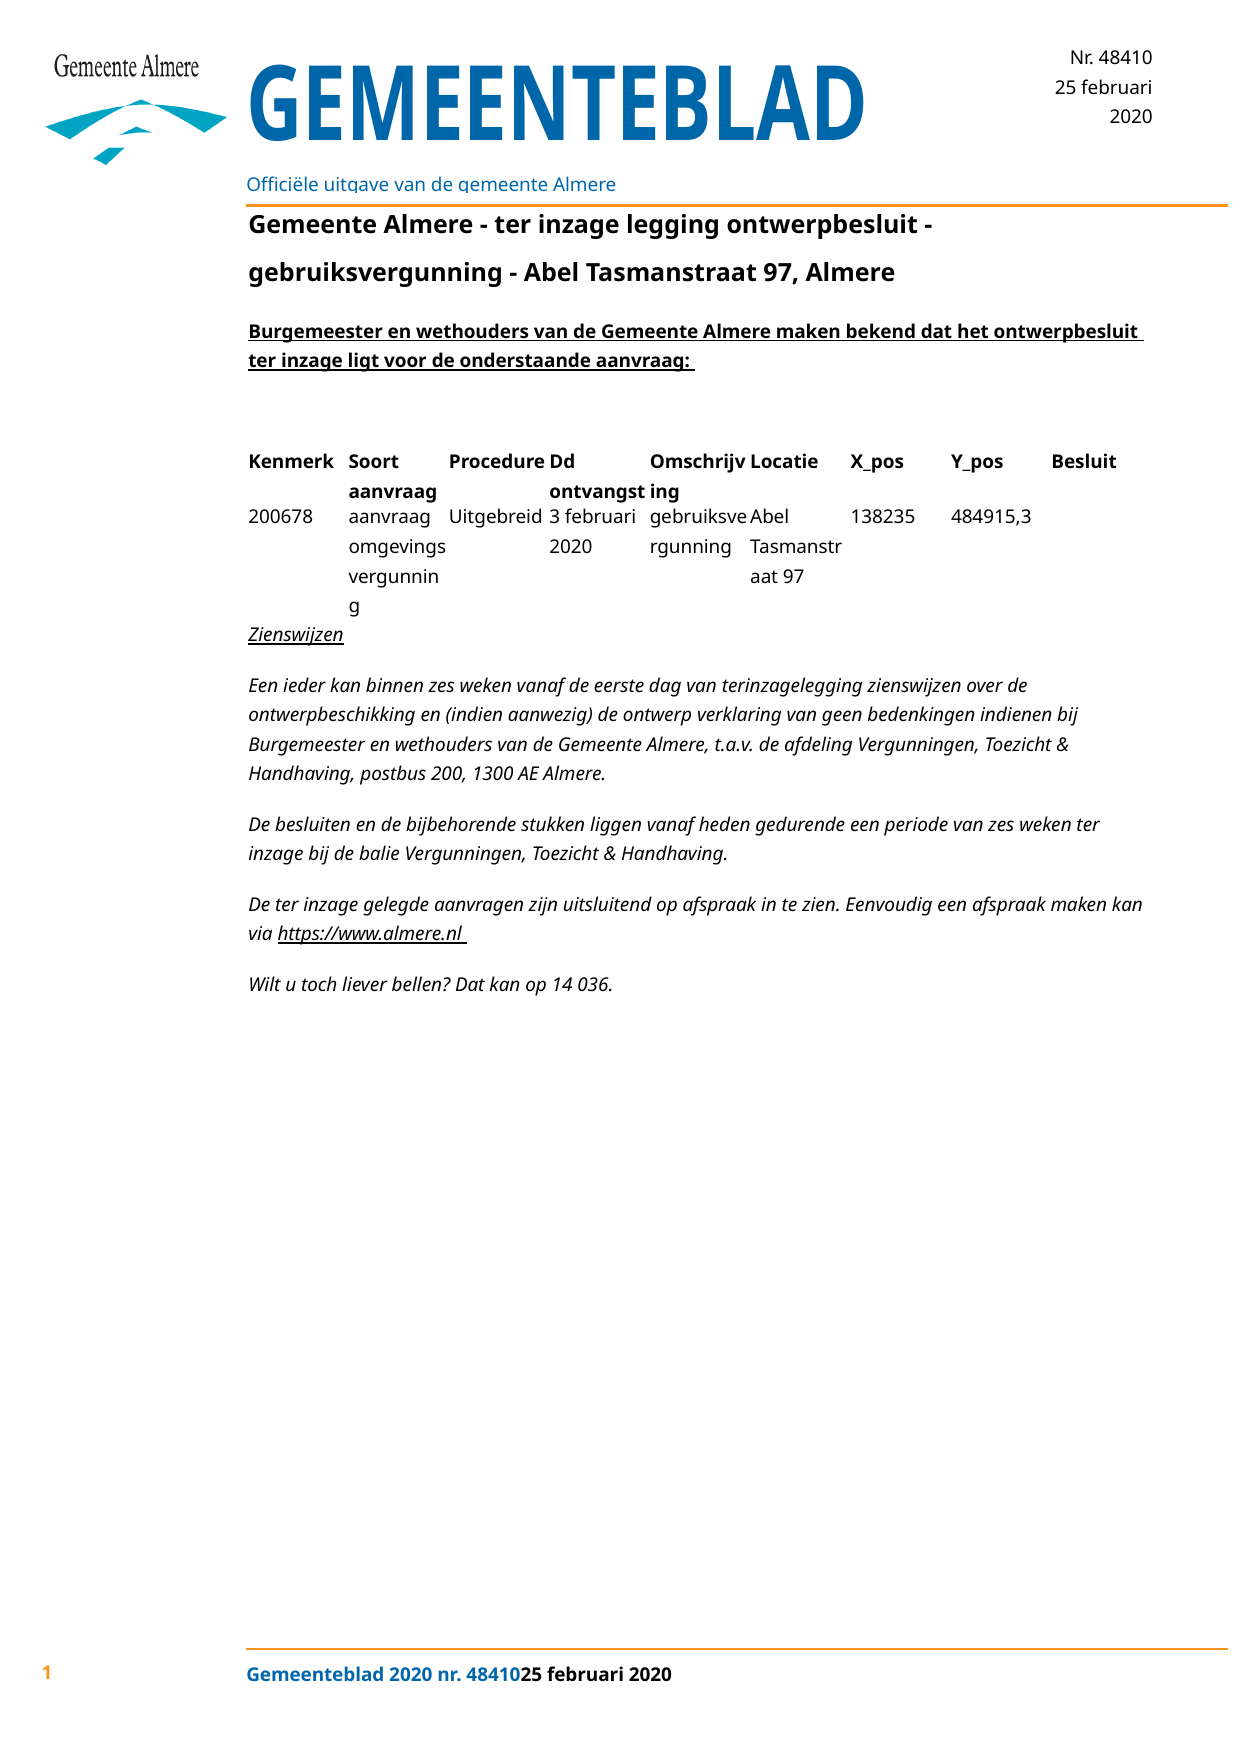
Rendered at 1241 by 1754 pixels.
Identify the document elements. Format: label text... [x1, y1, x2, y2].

table_cell [1051, 504, 1152, 618]
table_cell gebruiksvergunning [650, 504, 750, 618]
table_header Besluit [1051, 449, 1152, 504]
table_header Soort aanvraag [348, 449, 449, 504]
text Burgemeester en wethouders van de Gemeente Almere maken bekend dat het ontwerpbesluit ter inzage ligt voor de onderstaande aanvraag: [248, 318, 1152, 373]
table_header Locatie [750, 449, 850, 504]
table_header Omschrijving [650, 449, 750, 504]
table_cell 484915,3 [951, 504, 1051, 618]
text Zienswijzen [248, 621, 1152, 647]
table_header Dd ontvangst [549, 449, 649, 504]
table_cell 200678 [248, 504, 348, 618]
table_cell Uitgebreid [449, 504, 549, 618]
text Wilt u toch liever bellen? Dat kan op 14 036. [248, 971, 1152, 997]
text De ter inzage gelegde aanvragen zijn uitsluitend op afspraak in te zien. Eenvoudig een afspraak maken kan via https://www.almere.nl [248, 891, 1152, 946]
table_header Kenmerk [248, 449, 348, 504]
text De besluiten en de bijbehorende stukken liggen vanaf heden gedurende een periode van zes weken ter inzage bij de balie Vergunningen, Toezicht & Handhaving. [248, 811, 1152, 866]
picture [41, 47, 231, 172]
table_cell Abel Tasmanstraat 97 [750, 504, 850, 618]
table_header Procedure [449, 449, 549, 504]
table_cell 3 februari 2020 [549, 504, 649, 618]
table_cell 138235 [850, 504, 951, 618]
table_header X_pos [850, 449, 951, 504]
table_cell aanvraag omgevingsvergunning [348, 504, 449, 618]
text Een ieder kan binnen zes weken vanaf de eerste dag van terinzagelegging zienswijzen over de ontwerpbeschikking en (indien aanwezig) de ontwerp verklaring van geen bedenkingen indienen bij Burgemeester en wethouders van de Gemeente Almere, t.a.v. de afdeling Vergunningen, Toezicht & Handhaving, postbus 200, 1300 AE Almere. [248, 672, 1152, 786]
table_header Y_pos [951, 449, 1051, 504]
text Gemeente Almere - ter inzage legging ontwerpbesluit - gebruiksvergunning - Abel Tasmanstraat 97, Almere [248, 207, 1152, 288]
